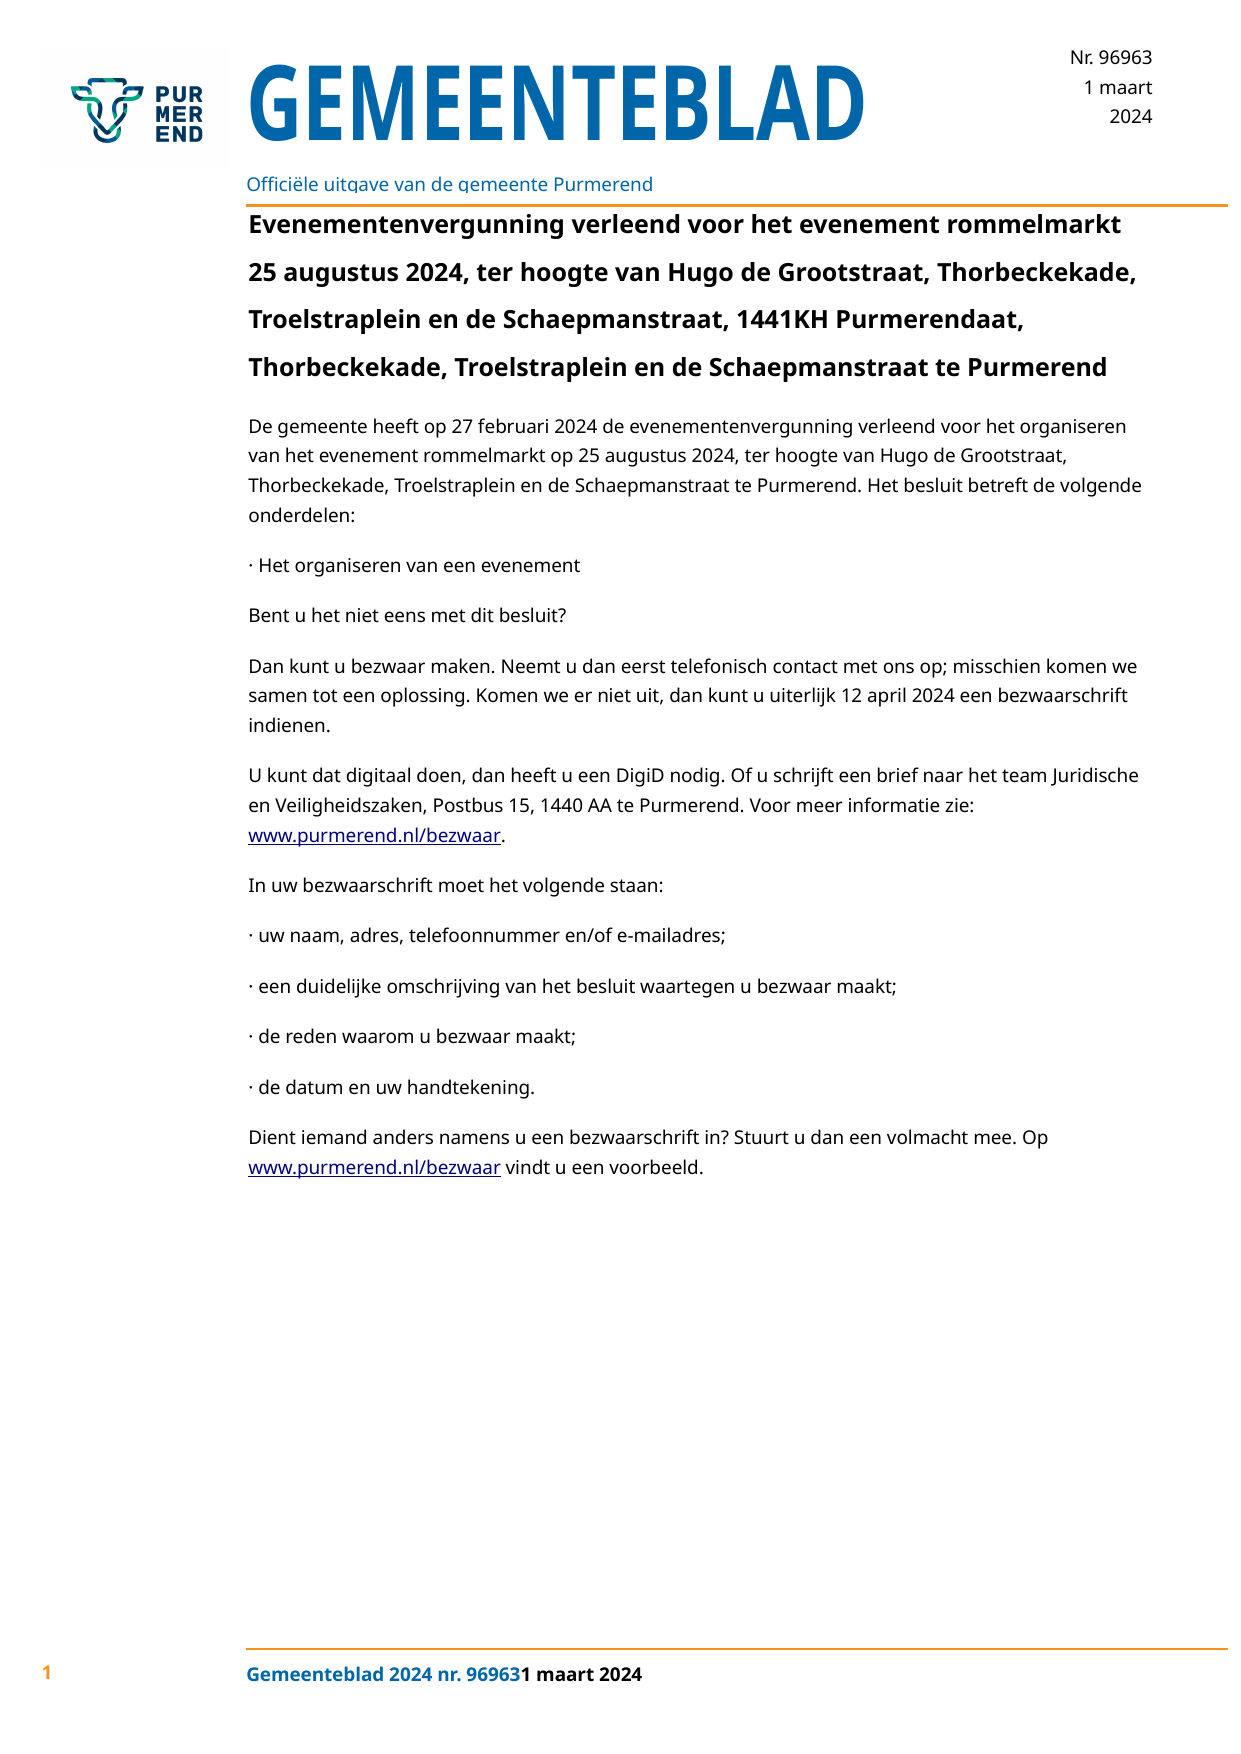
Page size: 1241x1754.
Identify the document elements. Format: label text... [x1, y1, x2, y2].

text Bent u het niet eens met dit besluit? [248, 603, 1152, 628]
text · de datum en uw handtekening. [248, 1074, 1152, 1100]
text In uw bezwaarschrift moet het volgende staan: [248, 872, 1152, 898]
text De gemeente heeft op 27 februari 2024 de evenementenvergunning verleend voor het organiseren van het evenement rommelmarkt op 25 augustus 2024, ter hoogte van Hugo de Grootstraat, Thorbeckekade, Troelstraplein en de Schaepmanstraat te Purmerend. Het besluit betreft de volgende onderdelen: [248, 413, 1152, 528]
text · de reden waarom u bezwaar maakt; [248, 1023, 1152, 1049]
text Evenementenvergunning verleend voor het evenement rommelmarkt 25 augustus 2024, ter hoogte van Hugo de Grootstraat, Thorbeckekade, Troelstraplein en de Schaepmanstraat, 1441KH Purmerendaat, Thorbeckekade, Troelstraplein en de Schaepmanstraat te Purmerend [248, 207, 1152, 384]
text · Het organiseren van een evenement [248, 552, 1152, 578]
text · een duidelijke omschrijving van het besluit waartegen u bezwaar maakt; [248, 973, 1152, 999]
text U kunt dat digitaal doen, dan heeft u een DigiD nodig. Of u schrijft een brief naar het team Juridische en Veiligheidszaken, Postbus 15, 1440 AA te Purmerend. Voor meer informatie zie: www.purmerend.nl/bezwaar. [248, 763, 1152, 848]
text · uw naam, adres, telefoonnummer en/of e-mailadres; [248, 923, 1152, 948]
text Dient iemand anders namens u een bezwaarschrift in? Stuurt u dan een volmacht mee. Op www.purmerend.nl/bezwaar vindt u een voorbeeld. [248, 1124, 1152, 1180]
text Dan kunt u bezwaar maken. Neemt u dan eerst telefonisch contact met ons op; misschien komen we samen tot een oplossing. Komen we er niet uit, dan kunt u uiterlijk 12 april 2024 een bezwaarschrift indienen. [248, 653, 1152, 738]
picture [41, 47, 231, 172]
